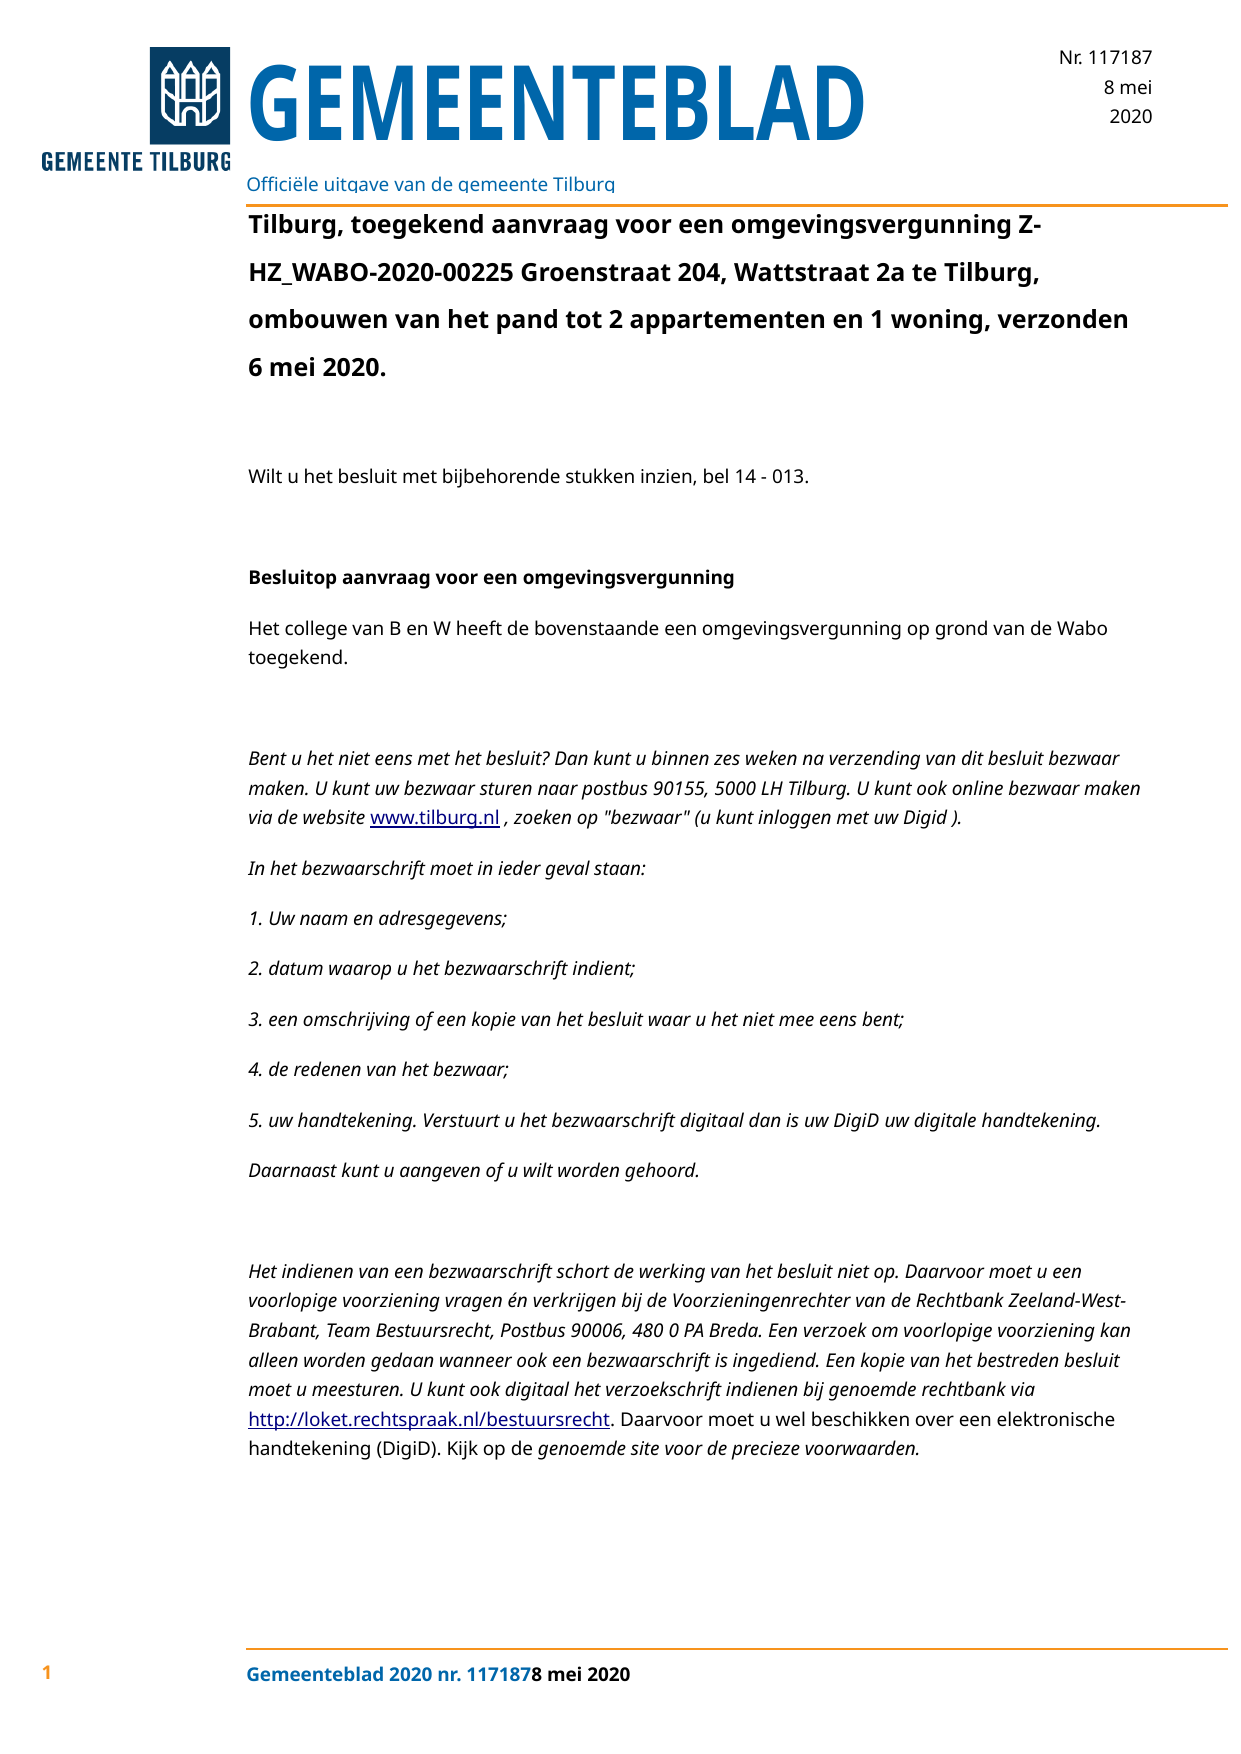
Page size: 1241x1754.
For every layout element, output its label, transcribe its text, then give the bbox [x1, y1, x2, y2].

text Het college van B en W heeft de bovenstaande een omgevingsvergunning op grond van de Wabo toegekend. [248, 615, 1152, 670]
text Bent u het niet eens met het besluit? Dan kunt u binnen zes weken na verzending van dit besluit bezwaar maken. U kunt uw bezwaar sturen naar postbus 90155, 5000 LH Tilburg. U kunt ook online bezwaar maken via de website www.tilburg.nl , zoeken op "bezwaar" (u kunt inloggen met uw Digid ). [248, 745, 1152, 830]
picture [41, 47, 231, 172]
text 3. een omschrijving of een kopie van het besluit waar u het niet mee eens bent; [248, 1006, 1152, 1032]
text In het bezwaarschrift moet in ieder geval staan: [248, 855, 1152, 881]
text Wilt u het besluit met bijbehorende stukken inzien, bel 14 - 013. [248, 463, 1152, 489]
text Daarnaast kunt u aangeven of u wilt worden gehoord. [248, 1157, 1152, 1183]
text Het indienen van een bezwaarschrift schort de werking van het besluit niet op. Daarvoor moet u een voorlopige voorziening vragen én verkrijgen bij de Voorzieningenrechter van de Rechtbank Zeeland-West-Brabant, Team Bestuursrecht, Postbus 90006, 480 0 PA Breda. Een verzoek om voorlopige voorziening kan alleen worden gedaan wanneer ook een bezwaarschrift is ingediend. Een kopie van het bestreden besluit moet u meesturen. U kunt ook digitaal het verzoekschrift indienen bij genoemde rechtbank via http://loket.rechtspraak.nl/bestuursrecht. Daarvoor moet u wel beschikken over een elektronische handtekening (DigiD). Kijk op de genoemde site voor de precieze voorwaarden. [248, 1258, 1152, 1461]
text 1. Uw naam en adresgegevens; [248, 905, 1152, 931]
text Besluitop aanvraag voor een omgevingsvergunning [248, 564, 1152, 590]
text Tilburg, toegekend aanvraag voor een omgevingsvergunning Z-HZ_WABO-2020-00225 Groenstraat 204, Wattstraat 2a te Tilburg, ombouwen van het pand tot 2 appartementen en 1 woning, verzonden 6 mei 2020. [248, 207, 1152, 384]
text 4. de redenen van het bezwaar; [248, 1056, 1152, 1082]
text 5. uw handtekening. Verstuurt u het bezwaarschrift digitaal dan is uw DigiD uw digitale handtekening. [248, 1107, 1152, 1133]
text 2. datum waarop u het bezwaarschrift indient; [248, 956, 1152, 981]
